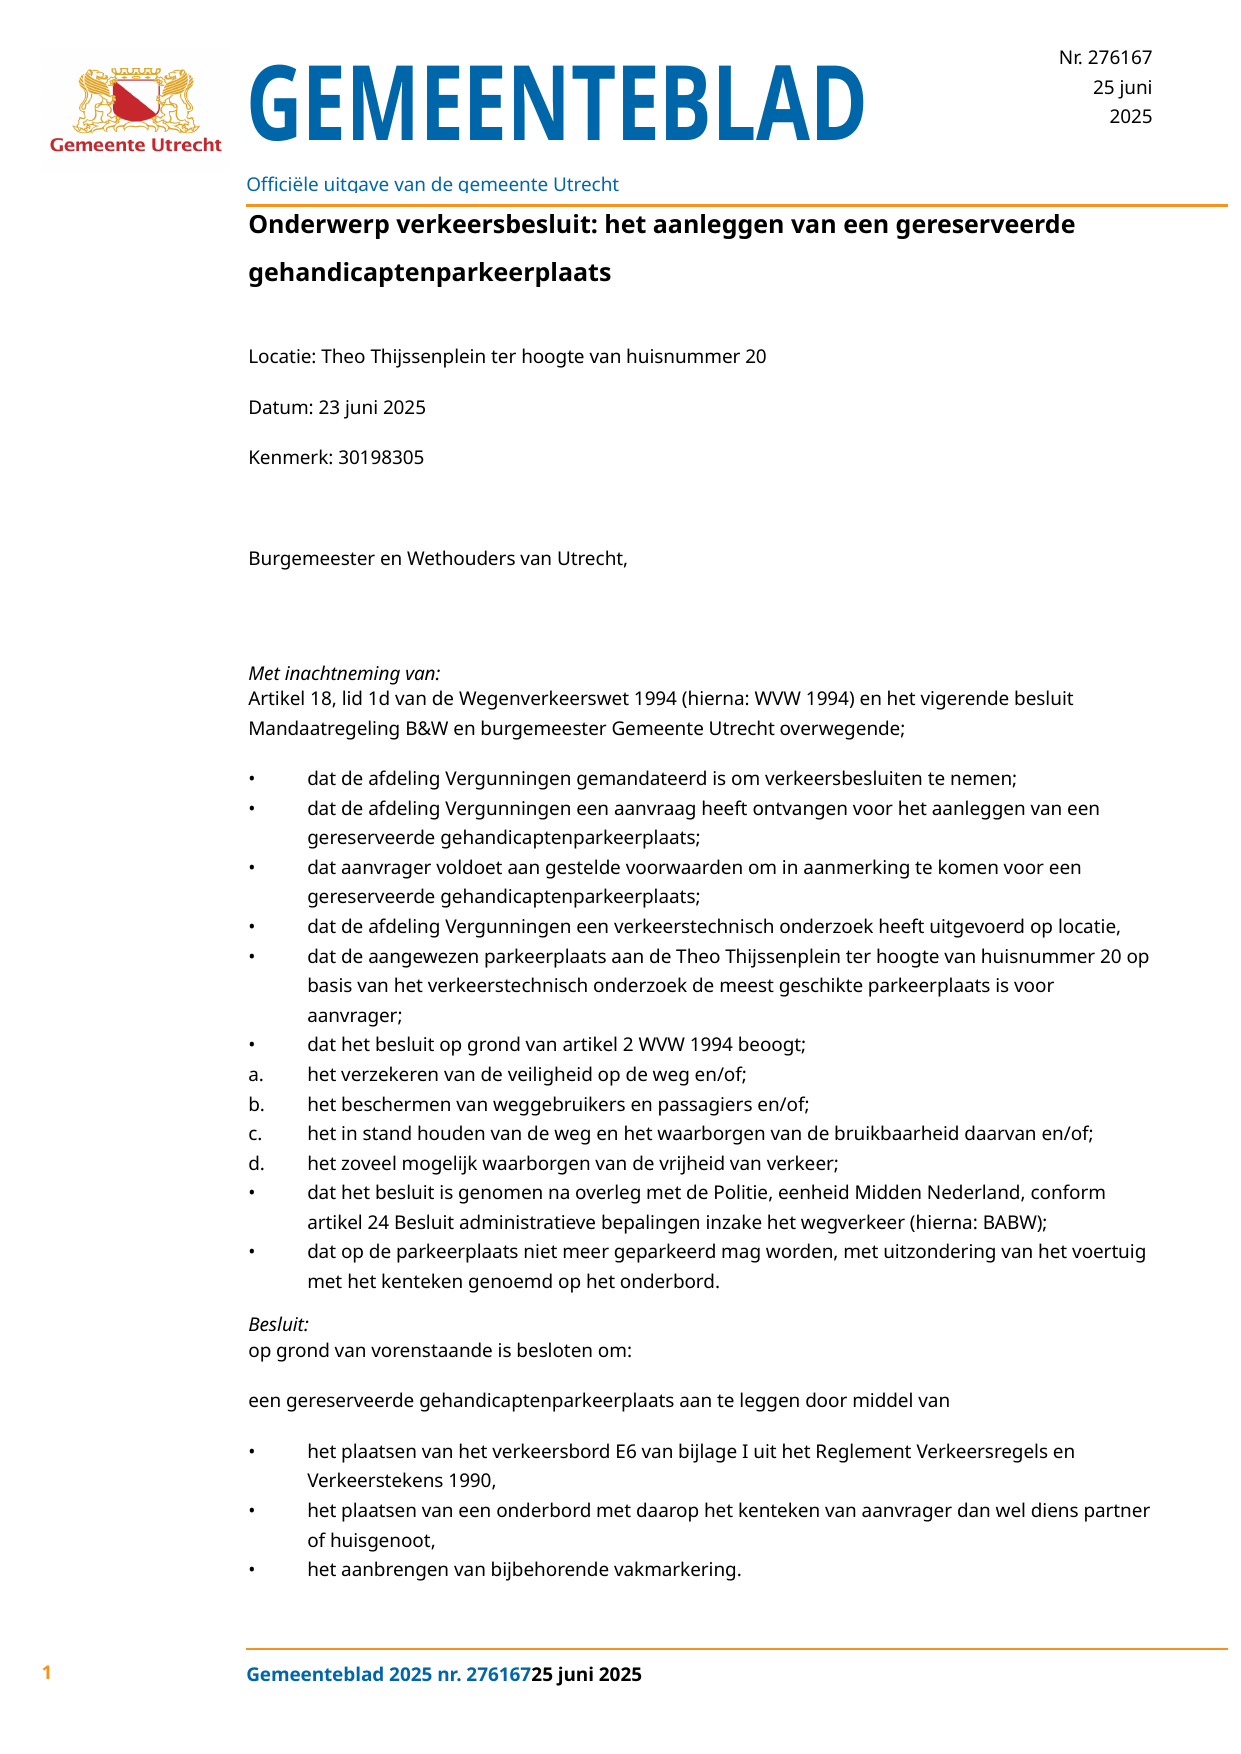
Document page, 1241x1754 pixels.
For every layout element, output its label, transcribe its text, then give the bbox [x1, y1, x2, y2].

list het beschermen van weggebruikers en passagiers en/of; [248, 1091, 1152, 1117]
list dat op de parkeerplaats niet meer geparkeerd mag worden, met uitzondering van het voertuig met het kenteken genoemd op het onderbord. [248, 1239, 1152, 1294]
text Locatie: Theo Thijssenplein ter hoogte van huisnummer 20 [248, 344, 1152, 369]
text een gereserveerde gehandicaptenparkeerplaats aan te leggen door middel van [248, 1388, 1152, 1413]
list dat het besluit op grond van artikel 2 WVW 1994 beoogt; [248, 1032, 1152, 1057]
list het in stand houden van de weg en het waarborgen van de bruikbaarheid daarvan en/of; [248, 1120, 1152, 1146]
text Met inachtneming van: [248, 660, 1152, 685]
list dat de aangewezen parkeerplaats aan de Theo Thijssenplein ter hoogte van huisnummer 20 op basis van het verkeerstechnisch onderzoek de meest geschikte parkeerplaats is voor aanvrager; [248, 943, 1152, 1028]
text Onderwerp verkeersbesluit: het aanleggen van een gereserveerde gehandicaptenparkeerplaats [248, 207, 1152, 288]
text op grond van vorenstaande is besloten om: [248, 1337, 1152, 1363]
list dat de afdeling Vergunningen een aanvraag heeft ontvangen voor het aanleggen van een gereserveerde gehandicaptenparkeerplaats; [248, 795, 1152, 850]
picture [41, 47, 231, 172]
list het verzekeren van de veiligheid op de weg en/of; [248, 1061, 1152, 1087]
list het plaatsen van een onderbord met daarop het kenteken van aanvrager dan wel diens partner of huisgenoot, [248, 1497, 1152, 1552]
list dat de afdeling Vergunningen gemandateerd is om verkeersbesluiten te nemen; [248, 765, 1152, 791]
list dat de afdeling Vergunningen een verkeerstechnisch onderzoek heeft uitgevoerd op locatie, [248, 913, 1152, 939]
list dat het besluit is genomen na overleg met de Politie, eenheid Midden Nederland, conform artikel 24 Besluit administratieve bepalingen inzake het wegverkeer (hierna: BABW); [248, 1179, 1152, 1235]
text Kenmerk: 30198305 [248, 444, 1152, 470]
list het plaatsen van het verkeersbord E6 van bijlage I uit het Reglement Verkeersregels en Verkeerstekens 1990, [248, 1438, 1152, 1493]
text Artikel 18, lid 1d van de Wegenverkeerswet 1994 (hierna: WVW 1994) en het vigerende besluit Mandaatregeling B&W en burgemeester Gemeente Utrecht overwegende; [248, 685, 1152, 741]
text Datum: 23 juni 2025 [248, 394, 1152, 420]
list dat aanvrager voldoet aan gestelde voorwaarden om in aanmerking te komen voor een gereserveerde gehandicaptenparkeerplaats; [248, 854, 1152, 909]
list het zoveel mogelijk waarborgen van de vrijheid van verkeer; [248, 1150, 1152, 1176]
text Burgemeester en Wethouders van Utrecht, [248, 545, 1152, 571]
text Besluit: [248, 1311, 1152, 1337]
list het aanbrengen van bijbehorende vakmarkering. [248, 1556, 1152, 1582]
